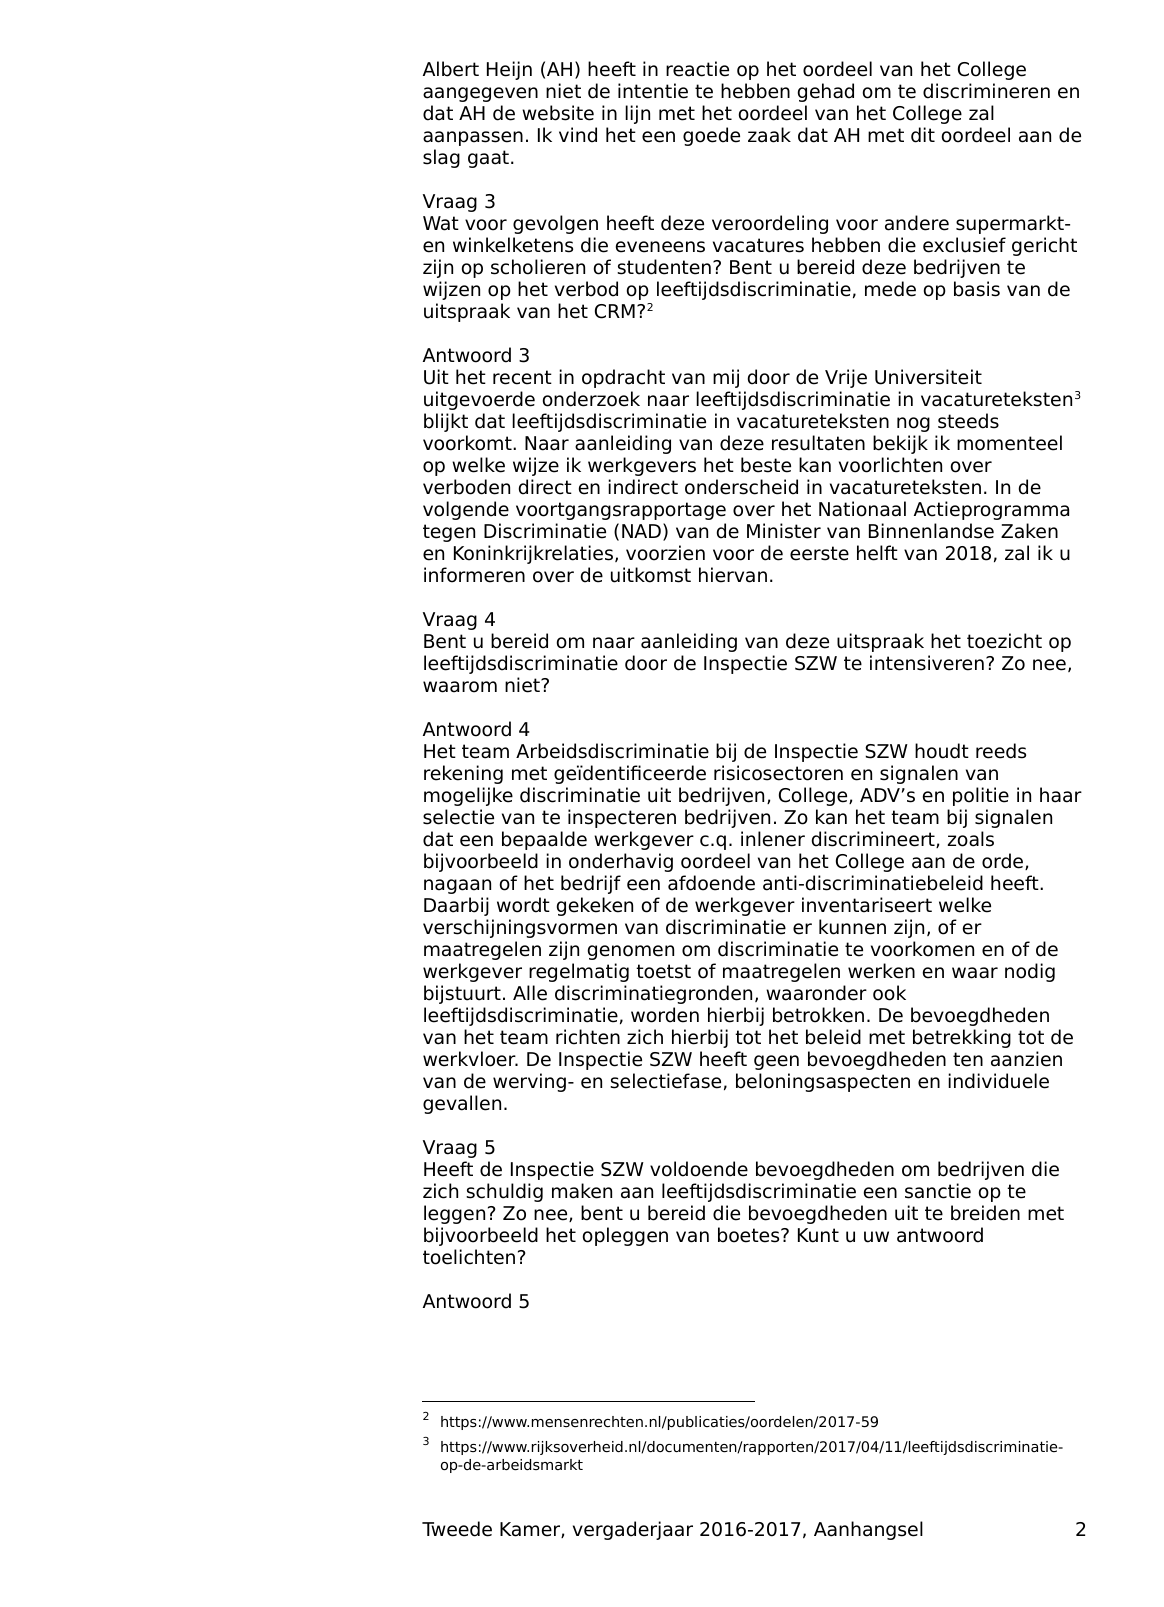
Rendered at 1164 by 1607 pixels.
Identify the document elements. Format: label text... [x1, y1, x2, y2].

text Antwoord 3 [422, 345, 1087, 367]
text Antwoord 5 [422, 1291, 1087, 1313]
text https://www.rijksoverheid.nl/documenten/rapporten/2017/04/11/leeftijdsdiscriminatie-op-de-arbeidsmarkt [422, 1435, 1087, 1474]
text Albert Heijn (AH) heeft in reactie op het oordeel van het College aangegeven niet de intentie te hebben gehad om te discrimineren en dat AH de website in lijn met het oordeel van het College zal aanpassen. Ik vind het een goede zaak dat AH met dit oordeel aan de slag gaat. [422, 59, 1087, 169]
text Vraag 5 [422, 1137, 1087, 1159]
text Antwoord 4 [422, 719, 1087, 741]
text Vraag 4 [422, 609, 1087, 631]
text https://www.mensenrechten.nl/publicaties/oordelen/2017-59 [422, 1410, 1087, 1432]
text Bent u bereid om naar aanleiding van deze uitspraak het toezicht op leeftijdsdiscriminatie door de Inspectie SZW te intensiveren? Zo nee, waarom niet? [422, 631, 1087, 697]
text Uit het recent in opdracht van mij door de Vrije Universiteit uitgevoerde onderzoek naar leeftijdsdiscriminatie in vacatureteksten blijkt dat leeftijdsdiscriminatie in vacatureteksten nog steeds voorkomt. Naar aanleiding van deze resultaten bekijk ik momenteel op welke wijze ik werkgevers het beste kan voorlichten over verboden direct en indirect onderscheid in vacatureteksten. In de volgende voortgangsrapportage over het Nationaal Actieprogramma tegen Discriminatie (NAD) van de Minister van Binnenlandse Zaken en Koninkrijkrelaties, voorzien voor de eerste helft van 2018, zal ik u informeren over de uitkomst hiervan. [422, 367, 1087, 587]
text Het team Arbeidsdiscriminatie bij de Inspectie SZW houdt reeds rekening met geïdentificeerde risicosectoren en signalen van mogelijke discriminatie uit bedrijven, College, ADV’s en politie in haar selectie van te inspecteren bedrijven. Zo kan het team bij signalen dat een bepaalde werkgever c.q. inlener discrimineert, zoals bijvoorbeeld in onderhavig oordeel van het College aan de orde, nagaan of het bedrijf een afdoende anti-discriminatiebeleid heeft. Daarbij wordt gekeken of de werkgever inventariseert welke verschijningsvormen van discriminatie er kunnen zijn, of er maatregelen zijn genomen om discriminatie te voorkomen en of de werkgever regelmatig toetst of maatregelen werken en waar nodig bijstuurt. Alle discriminatiegronden, waaronder ook leeftijdsdiscriminatie, worden hierbij betrokken. De bevoegdheden van het team richten zich hierbij tot het beleid met betrekking tot de werkvloer. De Inspectie SZW heeft geen bevoegdheden ten aanzien van de werving- en selectiefase, beloningsaspecten en individuele gevallen. [422, 741, 1087, 1115]
text Vraag 3 [422, 191, 1087, 213]
text Heeft de Inspectie SZW voldoende bevoegdheden om bedrijven die zich schuldig maken aan leeftijdsdiscriminatie een sanctie op te leggen? Zo nee, bent u bereid die bevoegdheden uit te breiden met bijvoorbeeld het opleggen van boetes? Kunt u uw antwoord toelichten? [422, 1159, 1087, 1269]
text Wat voor gevolgen heeft deze veroordeling voor andere supermarkt- en winkelketens die eveneens vacatures hebben die exclusief gericht zijn op scholieren of studenten? Bent u bereid deze bedrijven te wijzen op het verbod op leeftijdsdiscriminatie, mede op basis van de uitspraak van het CRM? [422, 213, 1087, 323]
